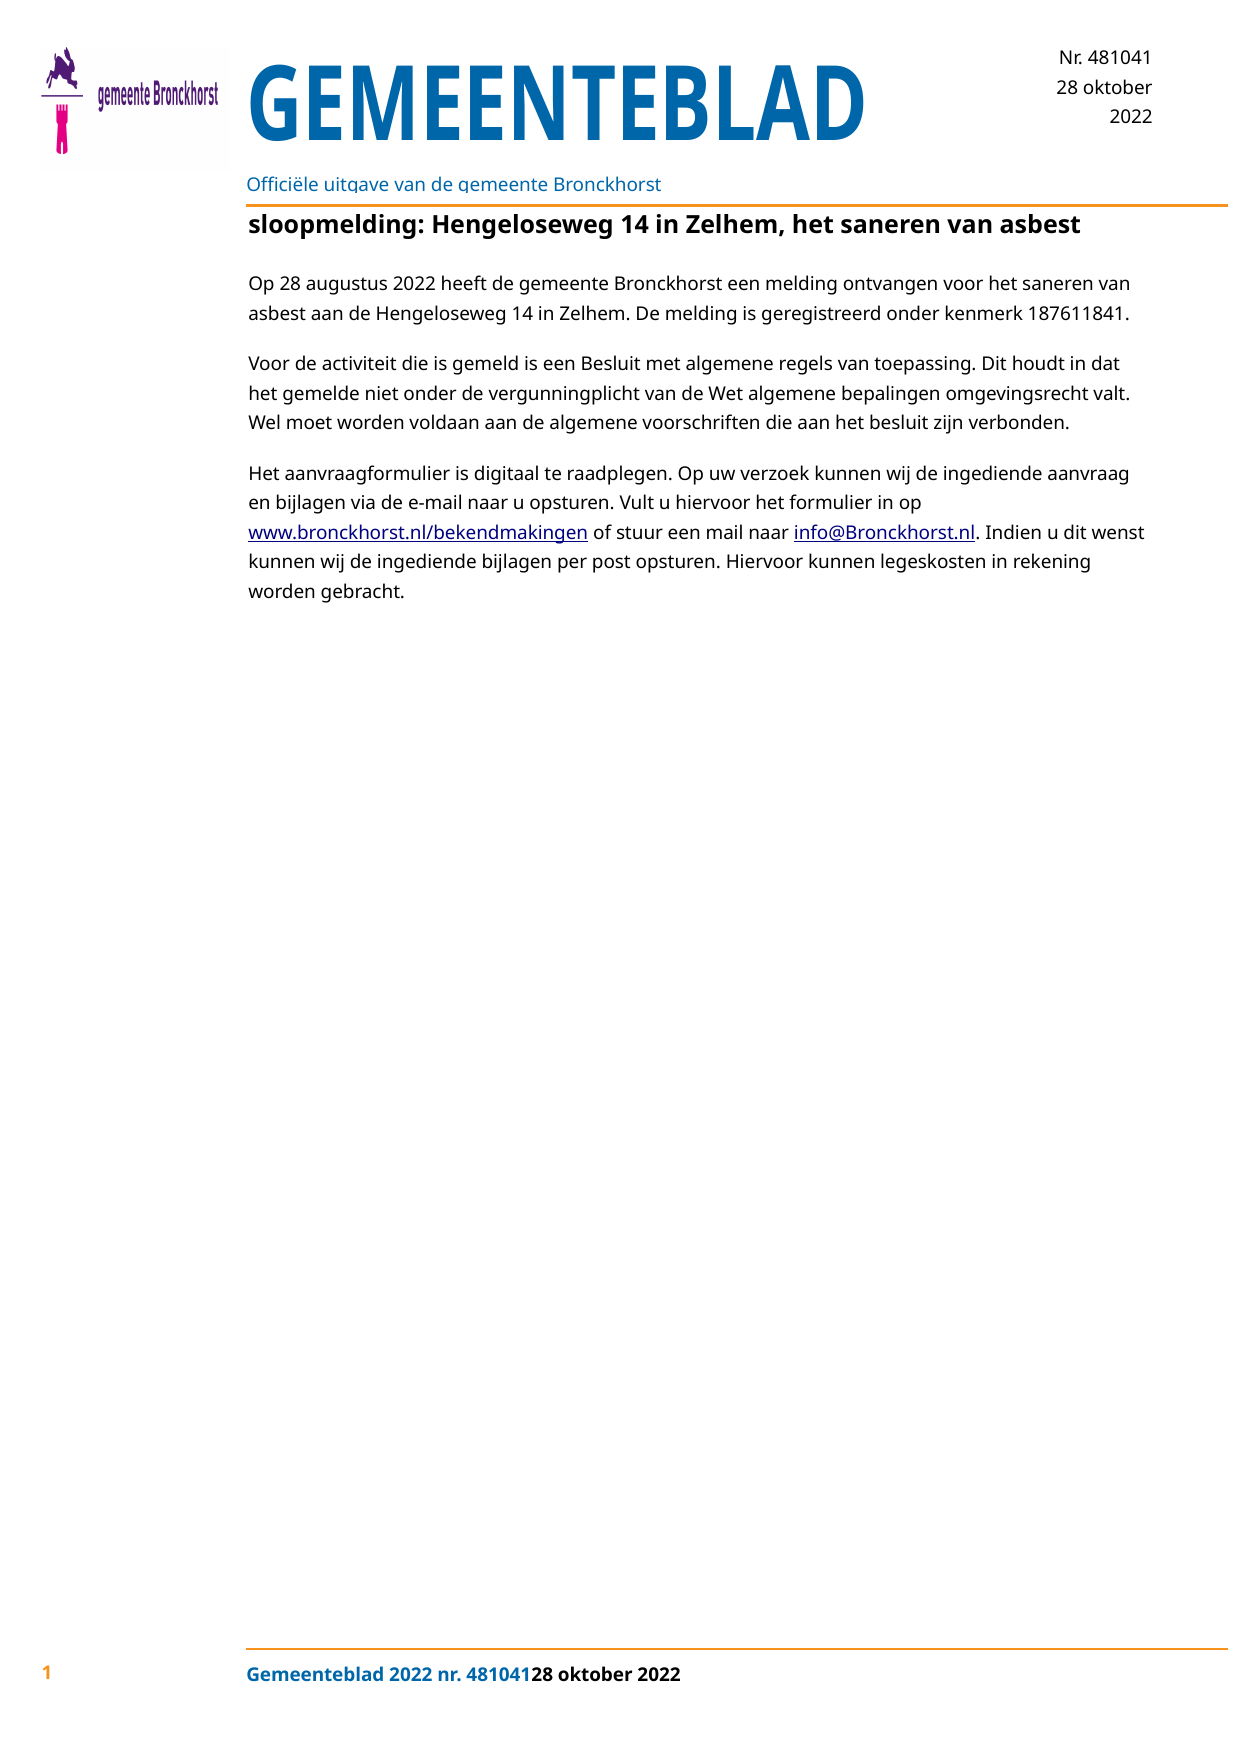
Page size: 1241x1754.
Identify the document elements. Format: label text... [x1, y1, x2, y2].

text sloopmelding: Hengeloseweg 14 in Zelhem, het saneren van asbest [248, 207, 1152, 241]
text Op 28 augustus 2022 heeft de gemeente Bronckhorst een melding ontvangen voor het saneren van asbest aan de Hengeloseweg 14 in Zelhem. De melding is geregistreerd onder kenmerk 187611841. [248, 270, 1152, 326]
text Het aanvraagformulier is digitaal te raadplegen. Op uw verzoek kunnen wij de ingediende aanvraag en bijlagen via de e-mail naar u opsturen. Vult u hiervoor het formulier in op www.bronckhorst.nl/bekendmakingen of stuur een mail naar info@Bronckhorst.nl. Indien u dit wenst kunnen wij de ingediende bijlagen per post opsturen. Hiervoor kunnen legeskosten in rekening worden gebracht. [248, 460, 1152, 604]
picture [41, 47, 231, 172]
text Voor de activiteit die is gemeld is een Besluit met algemene regels van toepassing. Dit houdt in dat het gemelde niet onder de vergunningplicht van de Wet algemene bepalingen omgevingsrecht valt. Wel moet worden voldaan aan de algemene voorschriften die aan het besluit zijn verbonden. [248, 350, 1152, 435]
